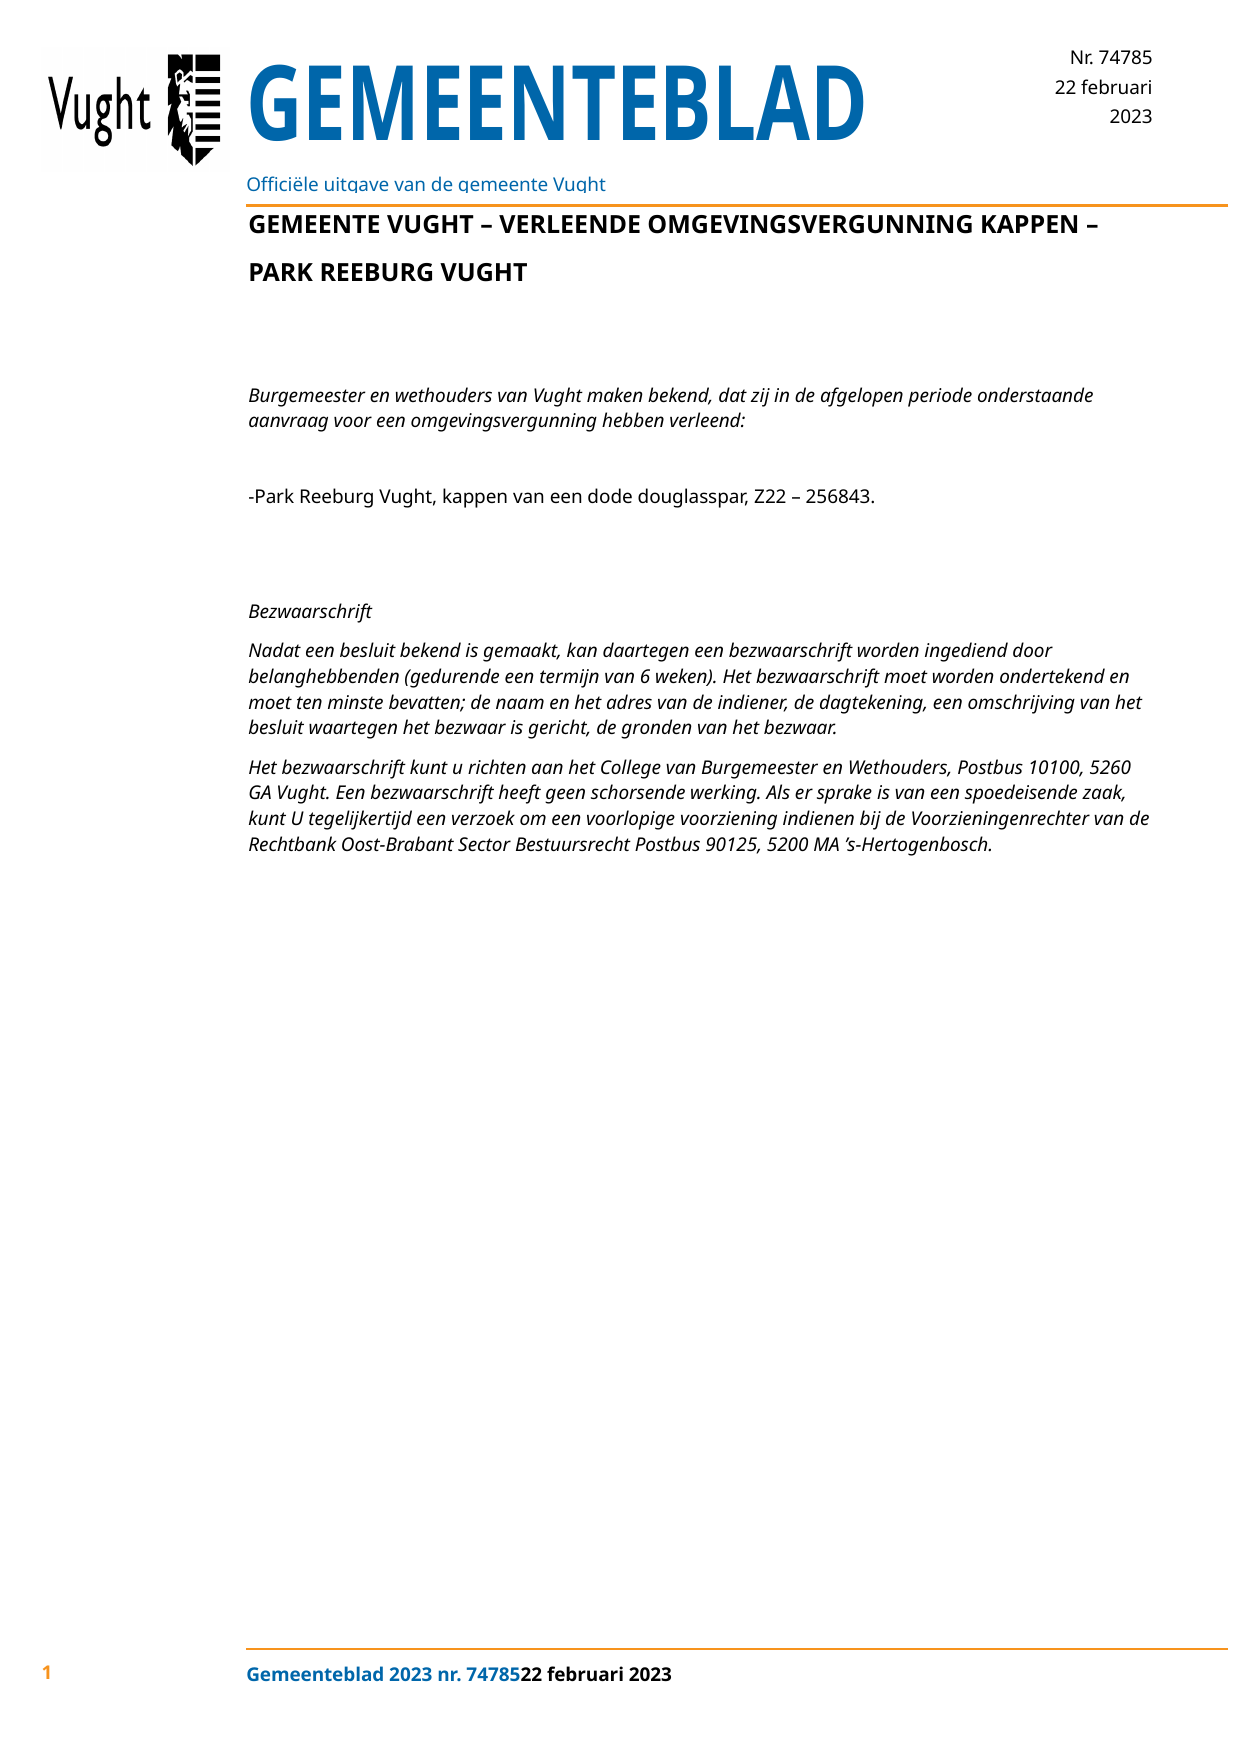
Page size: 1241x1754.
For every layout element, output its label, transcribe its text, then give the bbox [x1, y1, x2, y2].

text GEMEENTE VUGHT – VERLEENDE OMGEVINGSVERGUNNING KAPPEN –PARK REEBURG VUGHT [248, 207, 1152, 288]
text Nadat een besluit bekend is gemaakt, kan daartegen een bezwaarschrift worden ingediend door belanghebbenden (gedurende een termijn van 6 weken). Het bezwaarschrift moet worden ondertekend en moet ten minste bevatten; de naam en het adres van de indiener, de dagtekening, een omschrijving van het besluit waartegen het bezwaar is gericht, de gronden van het bezwaar. [248, 637, 1152, 740]
text -Park Reeburg Vught, kappen van een dode douglasspar, Z22 – 256843. [248, 484, 1152, 509]
text Het bezwaarschrift kunt u richten aan het College van Burgemeester en Wethouders, Postbus 10100, 5260 GA Vught. Een bezwaarschrift heeft geen schorsende werking. Als er sprake is van een spoedeisende zaak, kunt U tegelijkertijd een verzoek om een voorlopige voorziening indienen bij de Voorzieningenrechter van de Rechtbank Oost-Brabant Sector Bestuursrecht Postbus 90125, 5200 MA ’s-Hertogenbosch. [248, 754, 1152, 857]
picture [41, 47, 231, 172]
text Burgemeester en wethouders van Vught maken bekend, dat zij in de afgelopen periode onderstaande aanvraag voor een omgevingsvergunning hebben verleend: [248, 382, 1152, 433]
text Bezwaarschrift [248, 598, 1152, 624]
